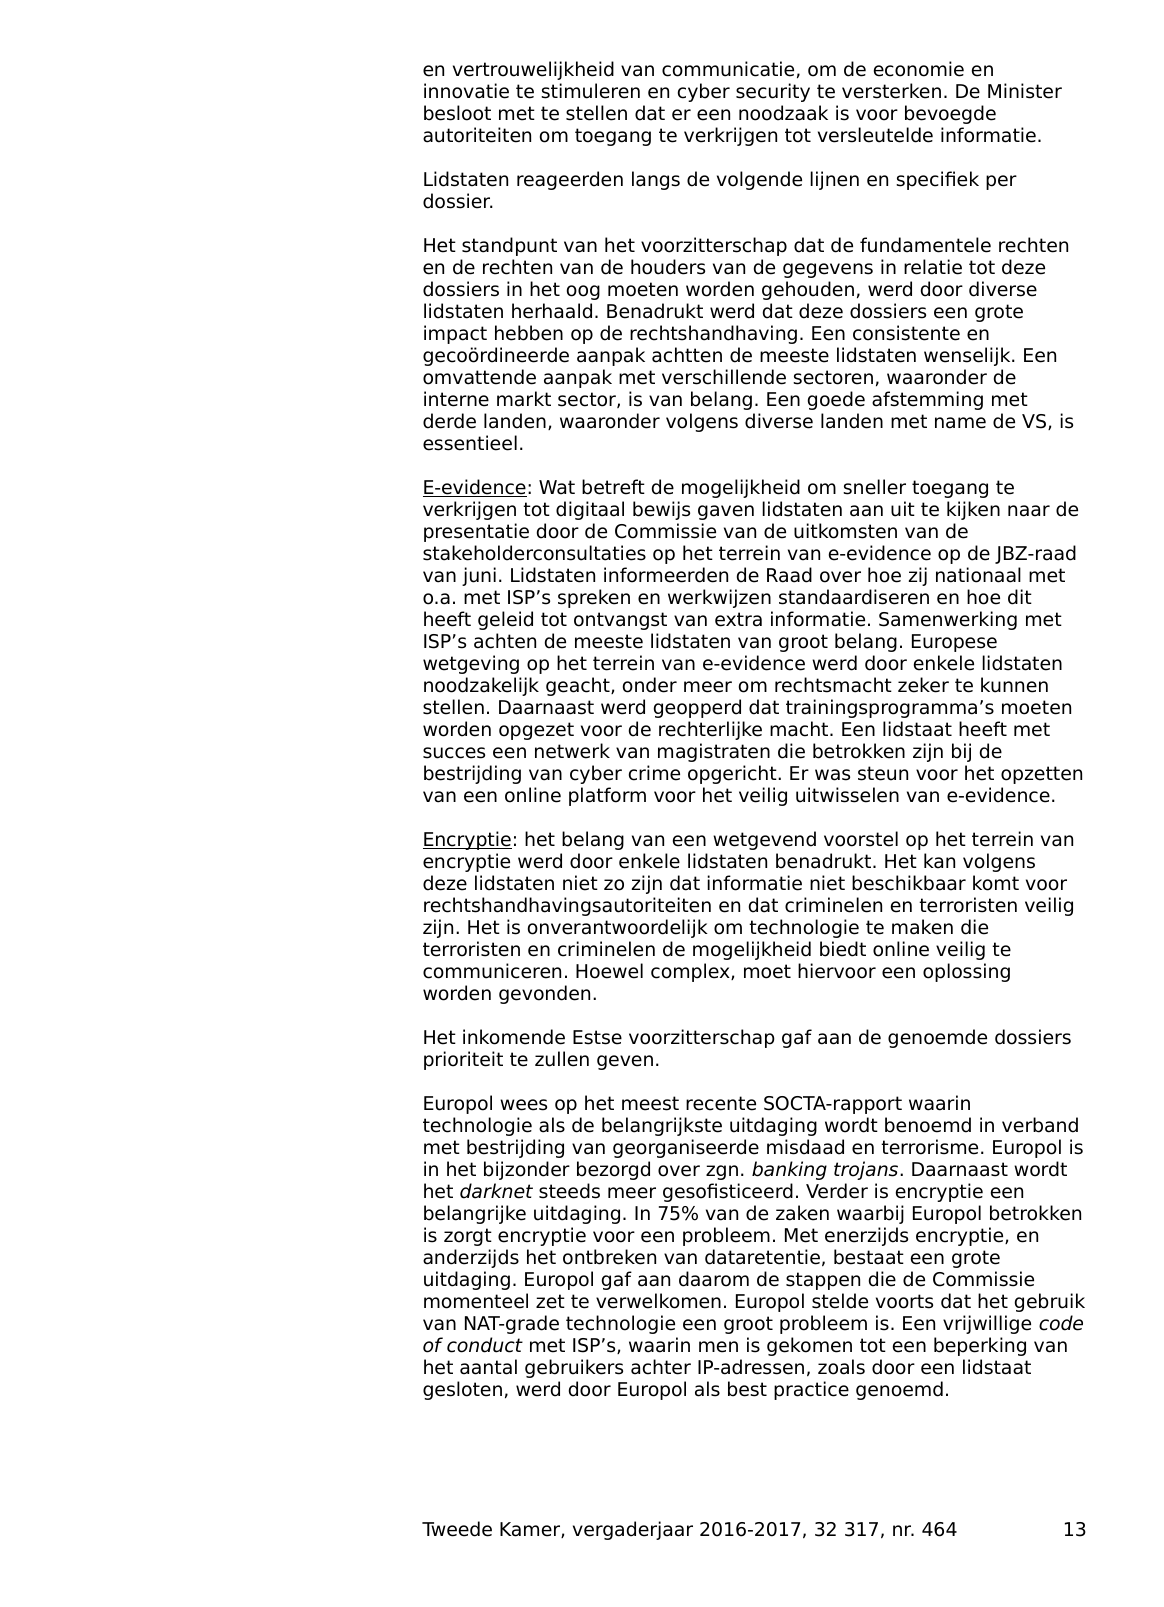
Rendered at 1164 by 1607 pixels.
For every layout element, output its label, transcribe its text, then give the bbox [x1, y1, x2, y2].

text en vertrouwelijkheid van communicatie, om de economie en innovatie te stimuleren en cyber security te versterken. De Minister besloot met te stellen dat er een noodzaak is voor bevoegde autoriteiten om toegang te verkrijgen tot versleutelde informatie. [422, 59, 1087, 147]
text Het inkomende Estse voorzitterschap gaf aan de genoemde dossiers prioriteit te zullen geven. [422, 1027, 1087, 1071]
text Encryptie: het belang van een wetgevend voorstel op het terrein van encryptie werd door enkele lidstaten benadrukt. Het kan volgens deze lidstaten niet zo zijn dat informatie niet beschikbaar komt voor rechtshandhavingsautoriteiten en dat criminelen en terroristen veilig zijn. Het is onverantwoordelijk om technologie te maken die terroristen en criminelen de mogelijkheid biedt online veilig te communiceren. Hoewel complex, moet hiervoor een oplossing worden gevonden. [422, 829, 1087, 1005]
text E-evidence: Wat betreft de mogelijkheid om sneller toegang te verkrijgen tot digitaal bewijs gaven lidstaten aan uit te kijken naar de presentatie door de Commissie van de uitkomsten van de stakeholderconsultaties op het terrein van e-evidence op de JBZ-raad van juni. Lidstaten informeerden de Raad over hoe zij nationaal met o.a. met ISP’s spreken en werkwijzen standaardiseren en hoe dit heeft geleid tot ontvangst van extra informatie. Samenwerking met ISP’s achten de meeste lidstaten van groot belang. Europese wetgeving op het terrein van e-evidence werd door enkele lidstaten noodzakelijk geacht, onder meer om rechtsmacht zeker te kunnen stellen. Daarnaast werd geopperd dat trainingsprogramma’s moeten worden opgezet voor de rechterlijke macht. Een lidstaat heeft met succes een netwerk van magistraten die betrokken zijn bij de bestrijding van cyber crime opgericht. Er was steun voor het opzetten van een online platform voor het veilig uitwisselen van e-evidence. [422, 477, 1087, 807]
text Europol wees op het meest recente SOCTA-rapport waarin technologie als de belangrijkste uitdaging wordt benoemd in verband met bestrijding van georganiseerde misdaad en terrorisme. Europol is in het bijzonder bezorgd over zgn. banking trojans. Daarnaast wordt het darknet steeds meer gesofisticeerd. Verder is encryptie een belangrijke uitdaging. In 75% van de zaken waarbij Europol betrokken is zorgt encryptie voor een probleem. Met enerzijds encryptie, en anderzijds het ontbreken van dataretentie, bestaat een grote uitdaging. Europol gaf aan daarom de stappen die de Commissie momenteel zet te verwelkomen. Europol stelde voorts dat het gebruik van NAT-grade technologie een groot probleem is. Een vrijwillige code of conduct met ISP’s, waarin men is gekomen tot een beperking van het aantal gebruikers achter IP-adressen, zoals door een lidstaat gesloten, werd door Europol als best practice genoemd. [422, 1093, 1087, 1401]
text Lidstaten reageerden langs de volgende lijnen en specifiek per dossier. [422, 169, 1087, 213]
text Het standpunt van het voorzitterschap dat de fundamentele rechten en de rechten van de houders van de gegevens in relatie tot deze dossiers in het oog moeten worden gehouden, werd door diverse lidstaten herhaald. Benadrukt werd dat deze dossiers een grote impact hebben op de rechtshandhaving. Een consistente en gecoördineerde aanpak achtten de meeste lidstaten wenselijk. Een omvattende aanpak met verschillende sectoren, waaronder de interne markt sector, is van belang. Een goede afstemming met derde landen, waaronder volgens diverse landen met name de VS, is essentieel. [422, 235, 1087, 455]
